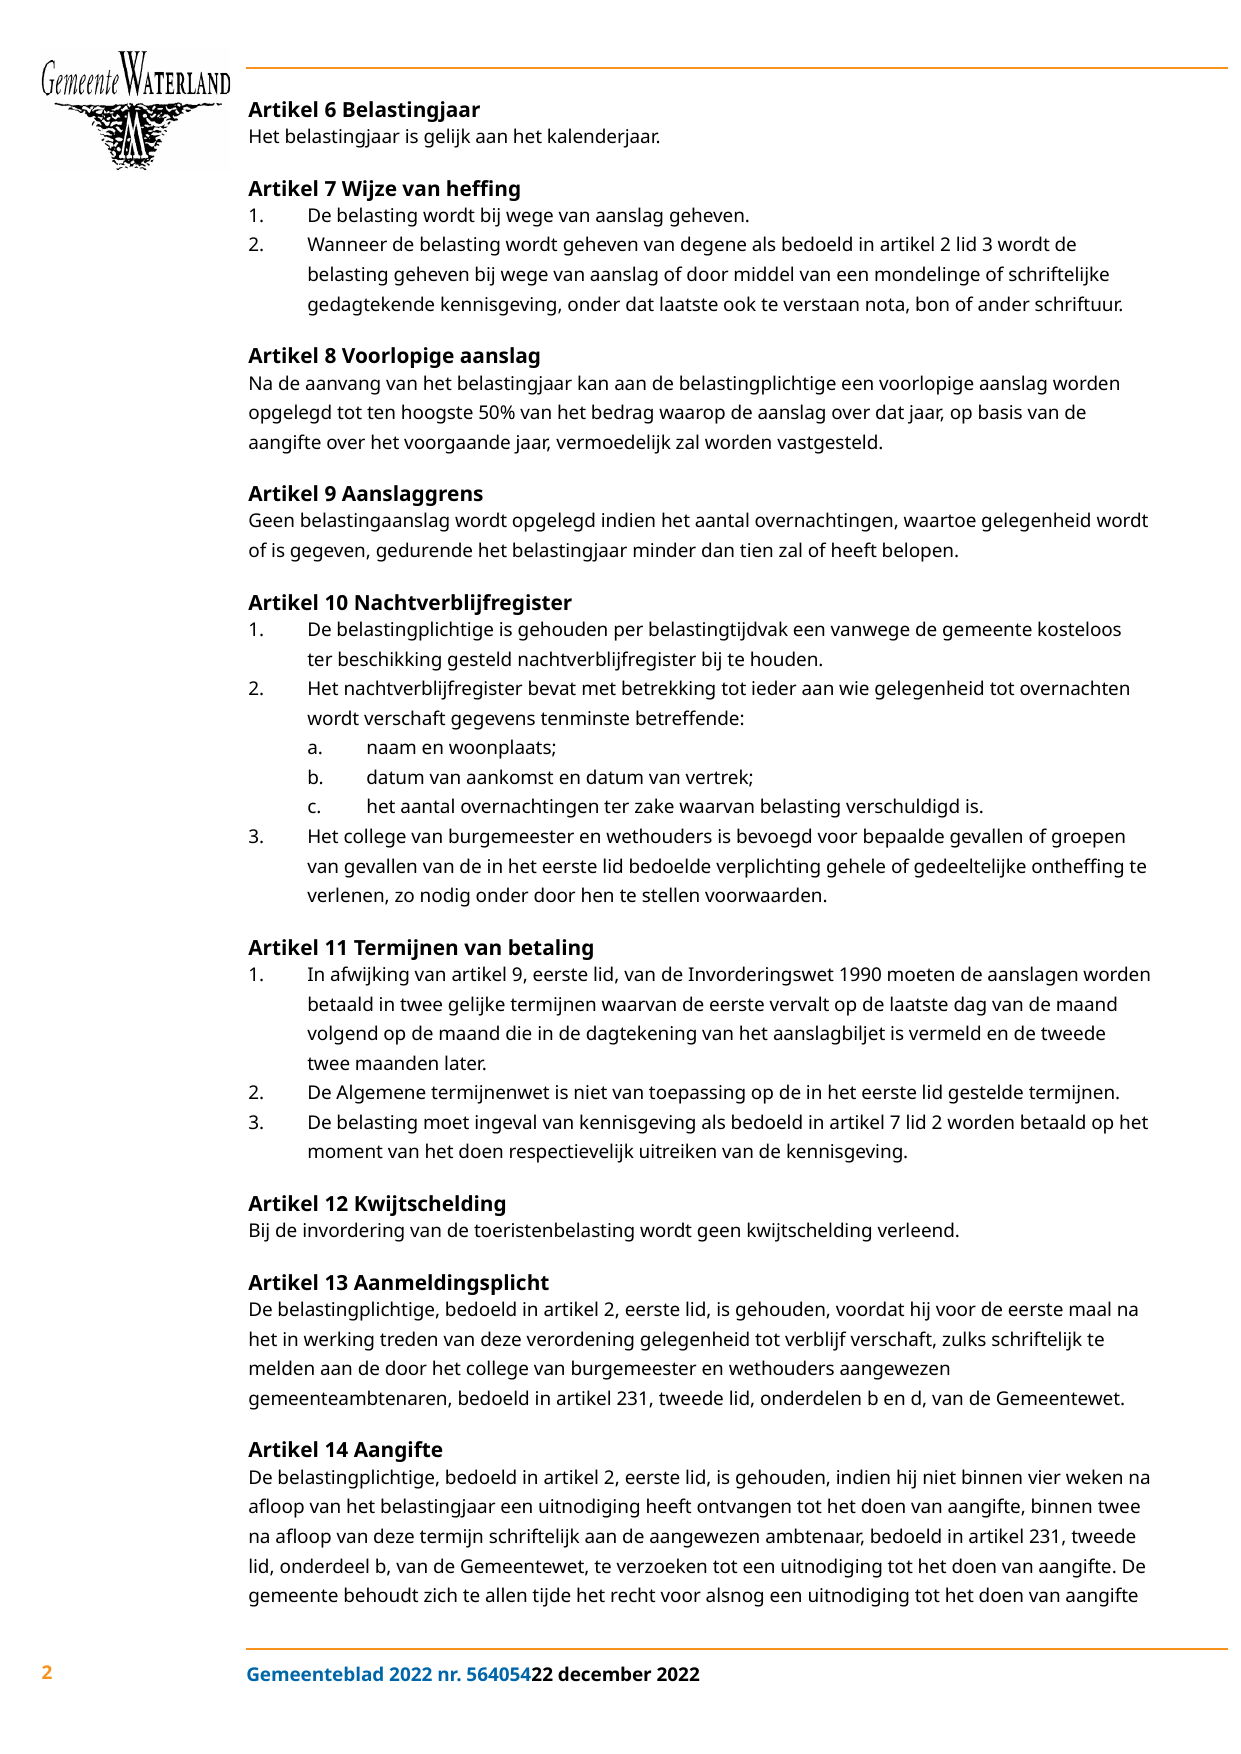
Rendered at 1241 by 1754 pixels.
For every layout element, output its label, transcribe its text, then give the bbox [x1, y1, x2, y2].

text Artikel 12 Kwijtschelding [248, 1189, 1152, 1218]
text Artikel 6 Belastingjaar [248, 95, 1152, 123]
text Artikel 14 Aangifte [248, 1436, 1152, 1464]
list De belastingplichtige is gehouden per belastingtijdvak een vanwege de gemeente kosteloos ter beschikking gesteld nachtverblijfregister bij te houden. [248, 616, 1152, 671]
text De belastingplichtige, bedoeld in artikel 2, eerste lid, is gehouden, voordat hij voor de eerste maal na het in werking treden van deze verordening gelegenheid tot verblijf verschaft, zulks schriftelijk te melden aan de door het college van burgemeester en wethouders aangewezen gemeenteambtenaren, bedoeld in artikel 231, tweede lid, onderdelen b en d, van de Gemeentewet. [248, 1296, 1152, 1411]
text De belastingplichtige, bedoeld in artikel 2, eerste lid, is gehouden, indien hij niet binnen vier weken na afloop van het belastingjaar een uitnodiging heeft ontvangen tot het doen van aangifte, binnen twee na afloop van deze termijn schriftelijk aan de aangewezen ambtenaar, bedoeld in artikel 231, tweede lid, onderdeel b, van de Gemeentewet, te verzoeken tot een uitnodiging tot het doen van aangifte. De gemeente behoudt zich te allen tijde het recht voor alsnog een uitnodiging tot het doen van aangifte [248, 1464, 1152, 1608]
list datum van aankomst en datum van vertrek; [307, 764, 1152, 790]
list In afwijking van artikel 9, eerste lid, van de Invorderingswet 1990 moeten de aanslagen worden betaald in twee gelijke termijnen waarvan de eerste vervalt op de laatste dag van de maand volgend op de maand die in de dagtekening van het aanslagbiljet is vermeld en de tweede twee maanden later. [248, 961, 1152, 1076]
text Geen belastingaanslag wordt opgelegd indien het aantal overnachtingen, waartoe gelegenheid wordt of is gegeven, gedurende het belastingjaar minder dan tien zal of heeft belopen. [248, 508, 1152, 563]
text Bij de invordering van de toeristenbelasting wordt geen kwijtschelding verleend. [248, 1218, 1152, 1243]
list De belasting moet ingeval van kennisgeving als bedoeld in artikel 7 lid 2 worden betaald op het moment van het doen respectievelijk uitreiken van de kennisgeving. [248, 1109, 1152, 1164]
text Artikel 10 Nachtverblijfregister [248, 588, 1152, 616]
list Het college van burgemeester en wethouders is bevoegd voor bepaalde gevallen of groepen van gevallen van de in het eerste lid bedoelde verplichting gehele of gedeeltelijke ontheffing te verlenen, zo nodig onder door hen te stellen voorwaarden. [248, 823, 1152, 908]
list De Algemene termijnenwet is niet van toepassing op de in het eerste lid gestelde termijnen. [248, 1079, 1152, 1105]
list naam en woonplaats; [307, 734, 1152, 760]
text Na de aanvang van het belastingjaar kan aan de belastingplichtige een voorlopige aanslag worden opgelegd tot ten hoogste 50% van het bedrag waarop de aanslag over dat jaar, op basis van de aangifte over het voorgaande jaar, vermoedelijk zal worden vastgesteld. [248, 370, 1152, 454]
text Artikel 13 Aanmeldingsplicht [248, 1268, 1152, 1296]
text Het belastingjaar is gelijk aan het kalenderjaar. [248, 123, 1152, 149]
text Artikel 8 Voorlopige aanslag [248, 341, 1152, 370]
list De belasting wordt bij wege van aanslag geheven. [248, 202, 1152, 228]
list het aantal overnachtingen ter zake waarvan belasting verschuldigd is. [307, 794, 1152, 819]
picture [41, 47, 231, 172]
list Het nachtverblijfregister bevat met betrekking tot ieder aan wie gelegenheid tot overnachten wordt verschaft gegevens tenminste betreffende: [248, 675, 1152, 731]
list Wanneer de belasting wordt geheven van degene als bedoeld in artikel 2 lid 3 wordt de belasting geheven bij wege van aanslag of door middel van een mondelinge of schriftelijke gedagtekende kennisgeving, onder dat laatste ook te verstaan nota, bon of ander schriftuur. [248, 232, 1152, 317]
text Artikel 9 Aanslaggrens [248, 479, 1152, 508]
text Artikel 7 Wijze van heffing [248, 174, 1152, 202]
text Artikel 11 Termijnen van betaling [248, 933, 1152, 961]
